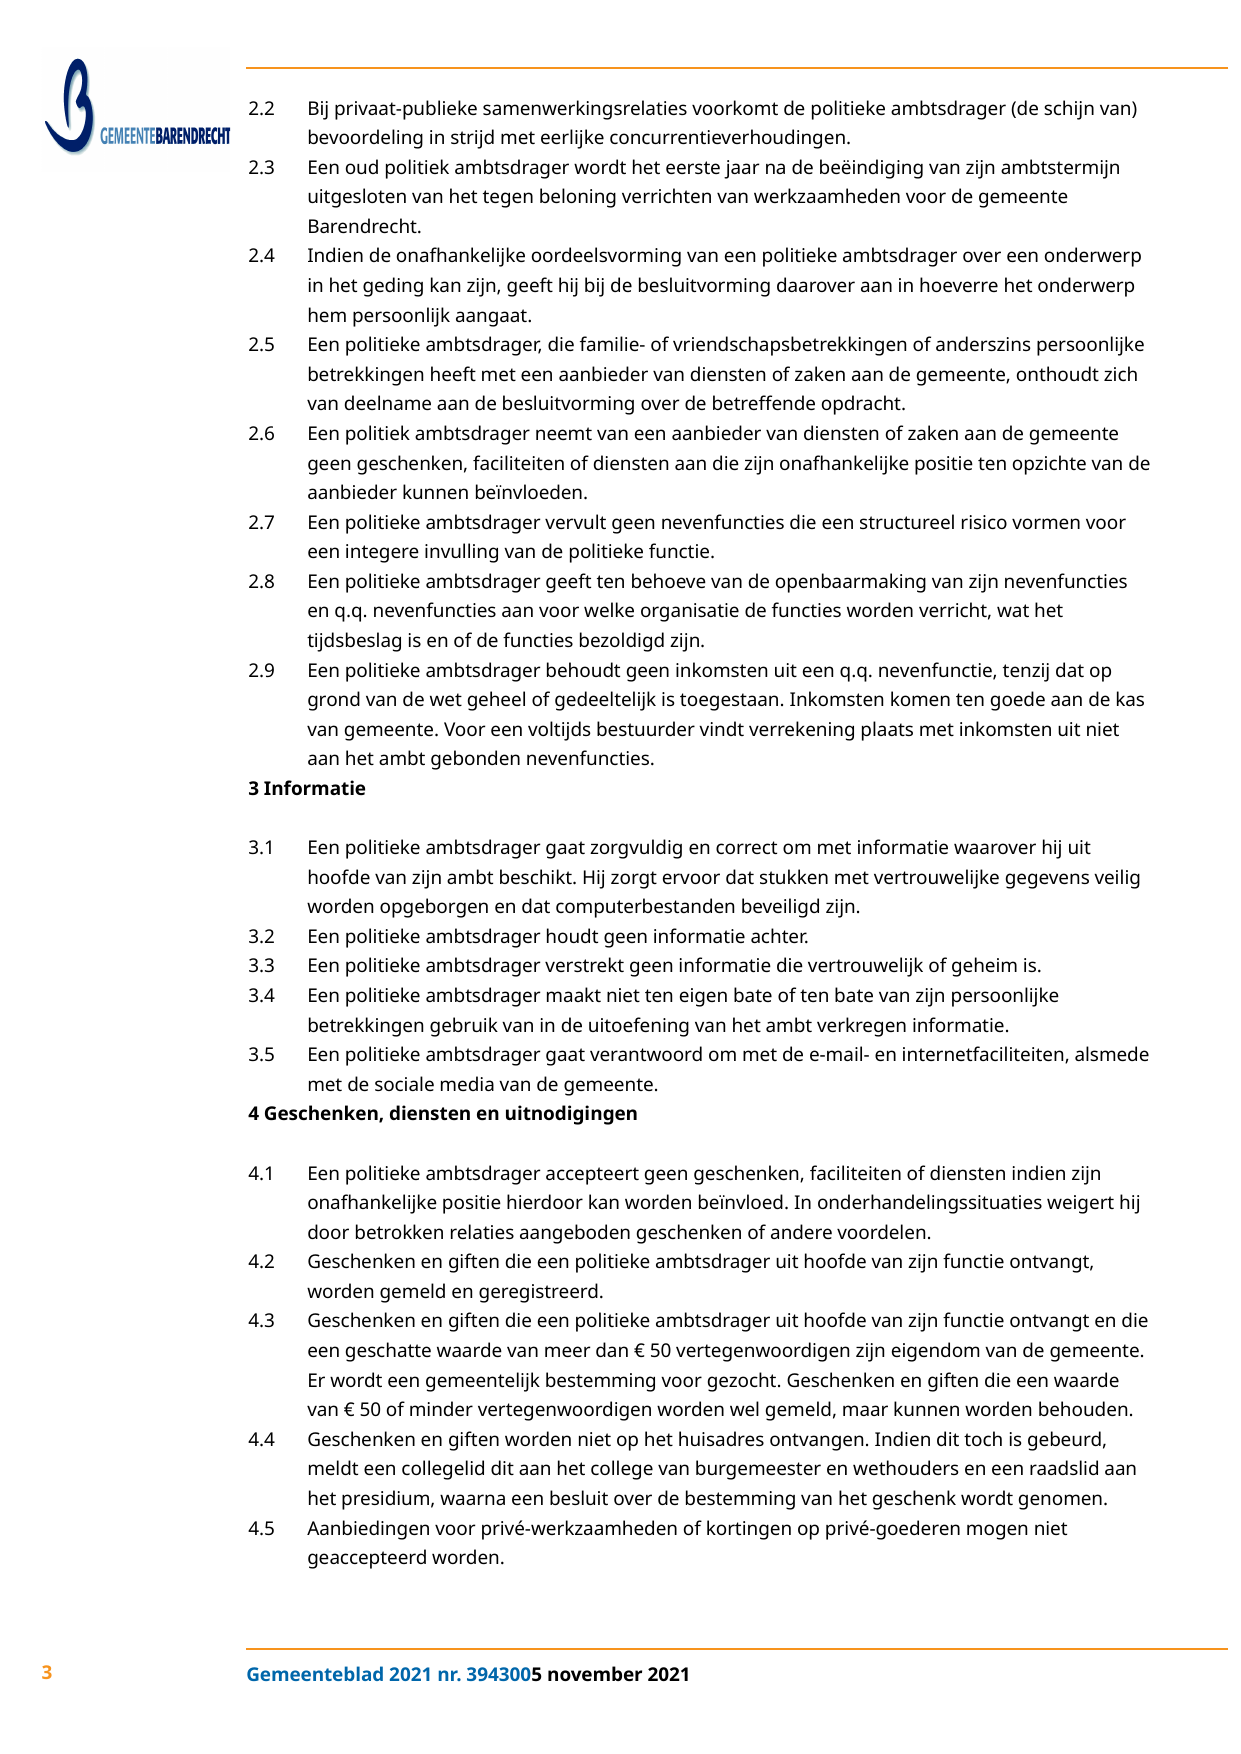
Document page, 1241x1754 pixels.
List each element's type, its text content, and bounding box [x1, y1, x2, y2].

list Een politieke ambtsdrager, die familie- of vriendschapsbetrekkingen of anderszins persoonlijke betrekkingen heeft met een aanbieder van diensten of zaken aan de gemeente, onthoudt zich van deelname aan de besluitvorming over de betreffende opdracht. [248, 331, 1152, 416]
list Aanbiedingen voor privé-werkzaamheden of kortingen op privé-goederen mogen niet geaccepteerd worden. [248, 1515, 1152, 1570]
text 3 Informatie [248, 775, 1152, 801]
list Geschenken en giften die een politieke ambtsdrager uit hoofde van zijn functie ontvangt, worden gemeld en geregistreerd. [248, 1248, 1152, 1304]
list Geschenken en giften worden niet op het huisadres ontvangen. Indien dit toch is gebeurd, meldt een collegelid dit aan het college van burgemeester en wethouders en een raadslid aan het presidium, waarna een besluit over de bestemming van het geschenk wordt genomen. [248, 1426, 1152, 1511]
list Bij privaat-publieke samenwerkingsrelaties voorkomt de politieke ambtsdrager (de schijn van) bevoordeling in strijd met eerlijke concurrentieverhoudingen. [248, 95, 1152, 150]
list Een oud politiek ambtsdrager wordt het eerste jaar na de beëindiging van zijn ambtstermijn uitgesloten van het tegen beloning verrichten van werkzaamheden voor de gemeente Barendrecht. [248, 154, 1152, 239]
list Een politieke ambtsdrager accepteert geen geschenken, faciliteiten of diensten indien zijn onafhankelijke positie hierdoor kan worden beïnvloed. In onderhandelingssituaties weigert hij door betrokken relaties aangeboden geschenken of andere voordelen. [248, 1160, 1152, 1245]
list Indien de onafhankelijke oordeelsvorming van een politieke ambtsdrager over een onderwerp in het geding kan zijn, geeft hij bij de besluitvorming daarover aan in hoeverre het onderwerp hem persoonlijk aangaat. [248, 243, 1152, 328]
list Een politieke ambtsdrager vervult geen nevenfuncties die een structureel risico vormen voor een integere invulling van de politieke functie. [248, 509, 1152, 564]
text 4 Geschenken, diensten en uitnodigingen [248, 1101, 1152, 1126]
list Een politieke ambtsdrager houdt geen informatie achter. [248, 923, 1152, 949]
list Een politieke ambtsdrager geeft ten behoeve van de openbaarmaking van zijn nevenfuncties en q.q. nevenfuncties aan voor welke organisatie de functies worden verricht, wat het tijdsbeslag is en of de functies bezoldigd zijn. [248, 568, 1152, 653]
list Een politieke ambtsdrager verstrekt geen informatie die vertrouwelijk of geheim is. [248, 953, 1152, 978]
list Een politiek ambtsdrager neemt van een aanbieder van diensten of zaken aan de gemeente geen geschenken, faciliteiten of diensten aan die zijn onafhankelijke positie ten opzichte van de aanbieder kunnen beïnvloeden. [248, 420, 1152, 505]
list Geschenken en giften die een politieke ambtsdrager uit hoofde van zijn functie ontvangt en die een geschatte waarde van meer dan € 50 vertegenwoordigen zijn eigendom van de gemeente. Er wordt een gemeentelijk bestemming voor gezocht. Geschenken en giften die een waarde van € 50 of minder vertegenwoordigen worden wel gemeld, maar kunnen worden behouden. [248, 1308, 1152, 1422]
picture [41, 47, 231, 172]
list Een politieke ambtsdrager maakt niet ten eigen bate of ten bate van zijn persoonlijke betrekkingen gebruik van in de uitoefening van het ambt verkregen informatie. [248, 982, 1152, 1038]
list Een politieke ambtsdrager gaat zorgvuldig en correct om met informatie waarover hij uit hoofde van zijn ambt beschikt. Hij zorgt ervoor dat stukken met vertrouwelijke gegevens veilig worden opgeborgen en dat computerbestanden beveiligd zijn. [248, 834, 1152, 919]
list Een politieke ambtsdrager gaat verantwoord om met de e-mail- en internetfaciliteiten, alsmede met de sociale media van de gemeente. [248, 1041, 1152, 1097]
list Een politieke ambtsdrager behoudt geen inkomsten uit een q.q. nevenfunctie, tenzij dat op grond van de wet geheel of gedeeltelijk is toegestaan. Inkomsten komen ten goede aan de kas van gemeente. Voor een voltijds bestuurder vindt verrekening plaats met inkomsten uit niet aan het ambt gebonden nevenfuncties. [248, 657, 1152, 771]
